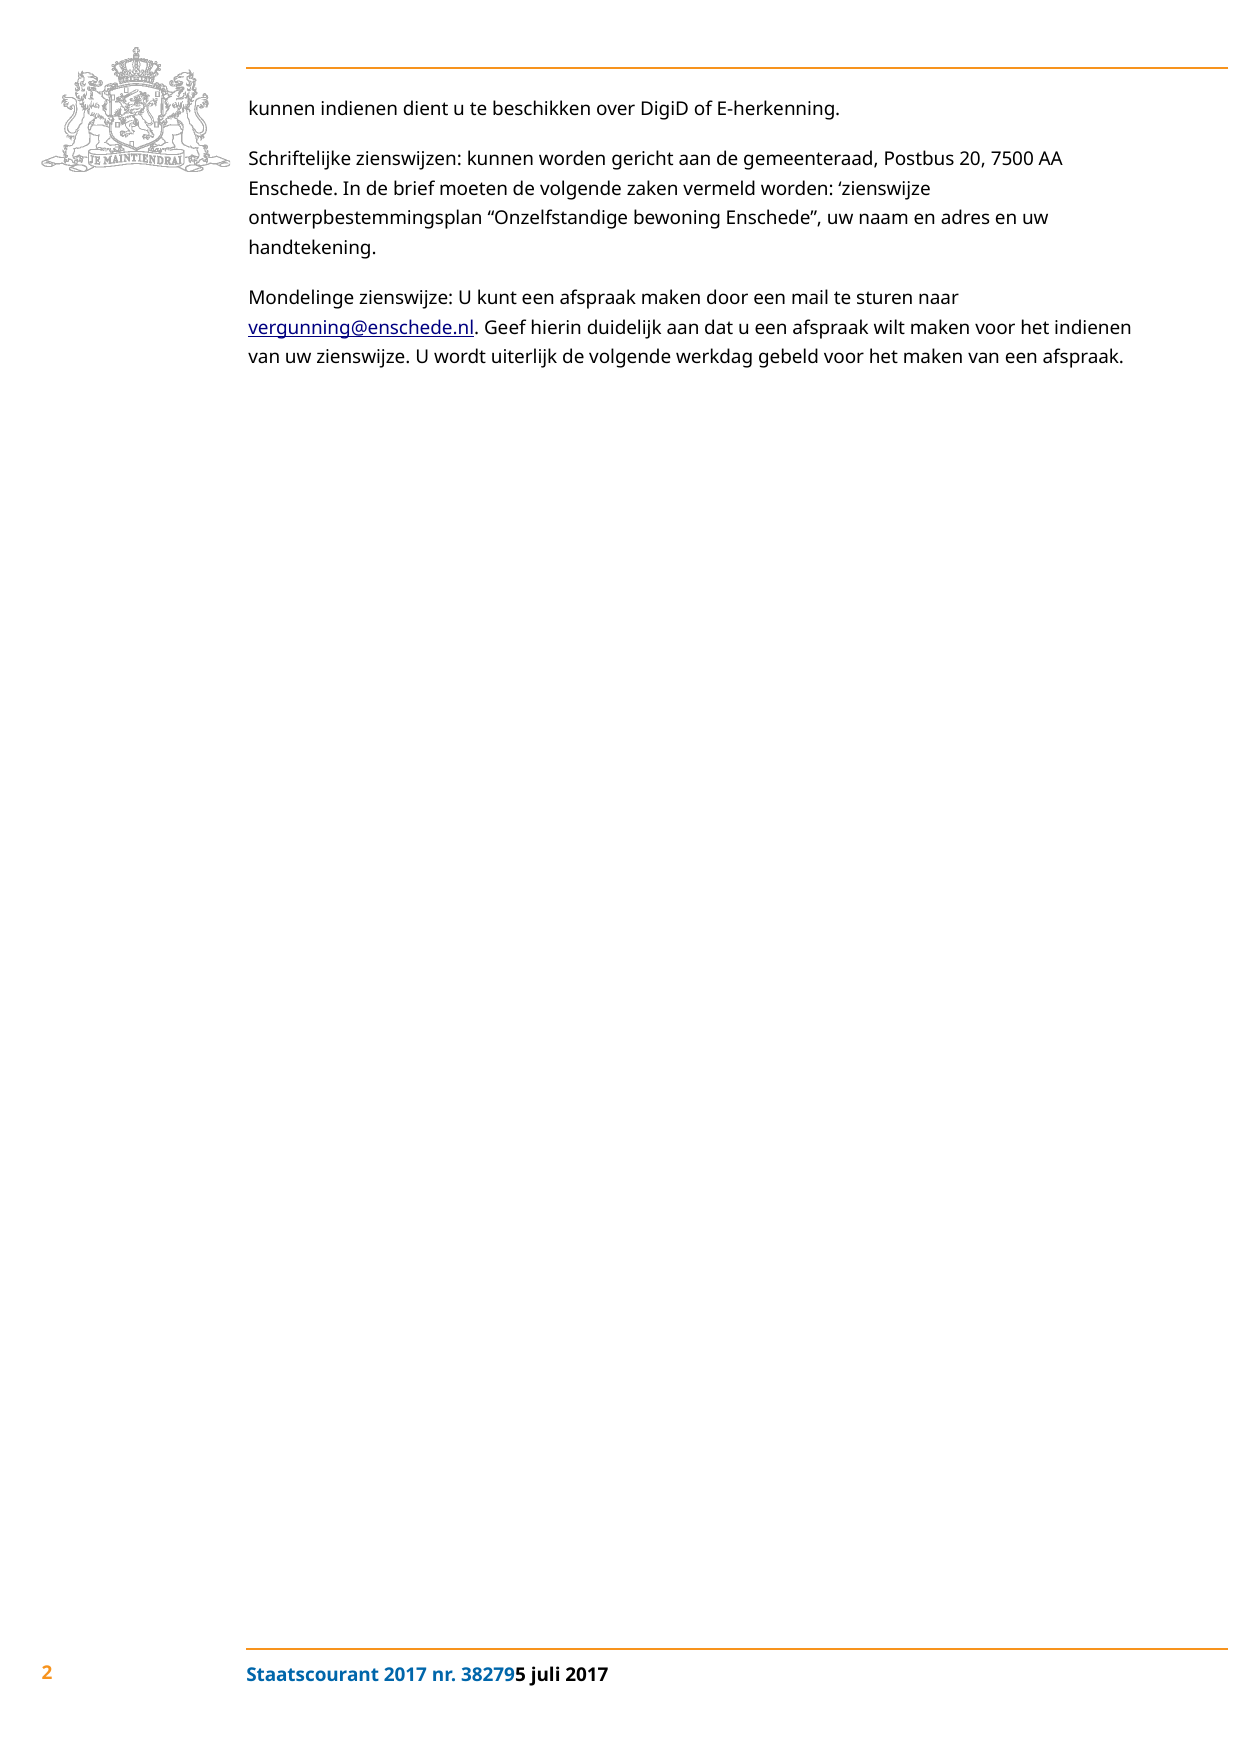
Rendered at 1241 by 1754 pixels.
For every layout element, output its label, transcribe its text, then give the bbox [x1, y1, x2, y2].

text kunnen indienen dient u te beschikken over DigiD of E-herkenning. [248, 95, 1152, 121]
text Mondelinge zienswijze: U kunt een afspraak maken door een mail te sturen naar vergunning@enschede.nl. Geef hierin duidelijk aan dat u een afspraak wilt maken voor het indienen van uw zienswijze. U wordt uiterlijk de volgende werkdag gebeld voor het maken van een afspraak. [248, 284, 1152, 369]
text Schriftelijke zienswijzen: kunnen worden gericht aan de gemeenteraad, Postbus 20, 7500 AA Enschede. In de brief moeten de volgende zaken vermeld worden: ‘zienswijze ontwerpbestemmingsplan “Onzelfstandige bewoning Enschede”, uw naam en adres en uw handtekening. [248, 145, 1152, 260]
picture [41, 47, 231, 172]
